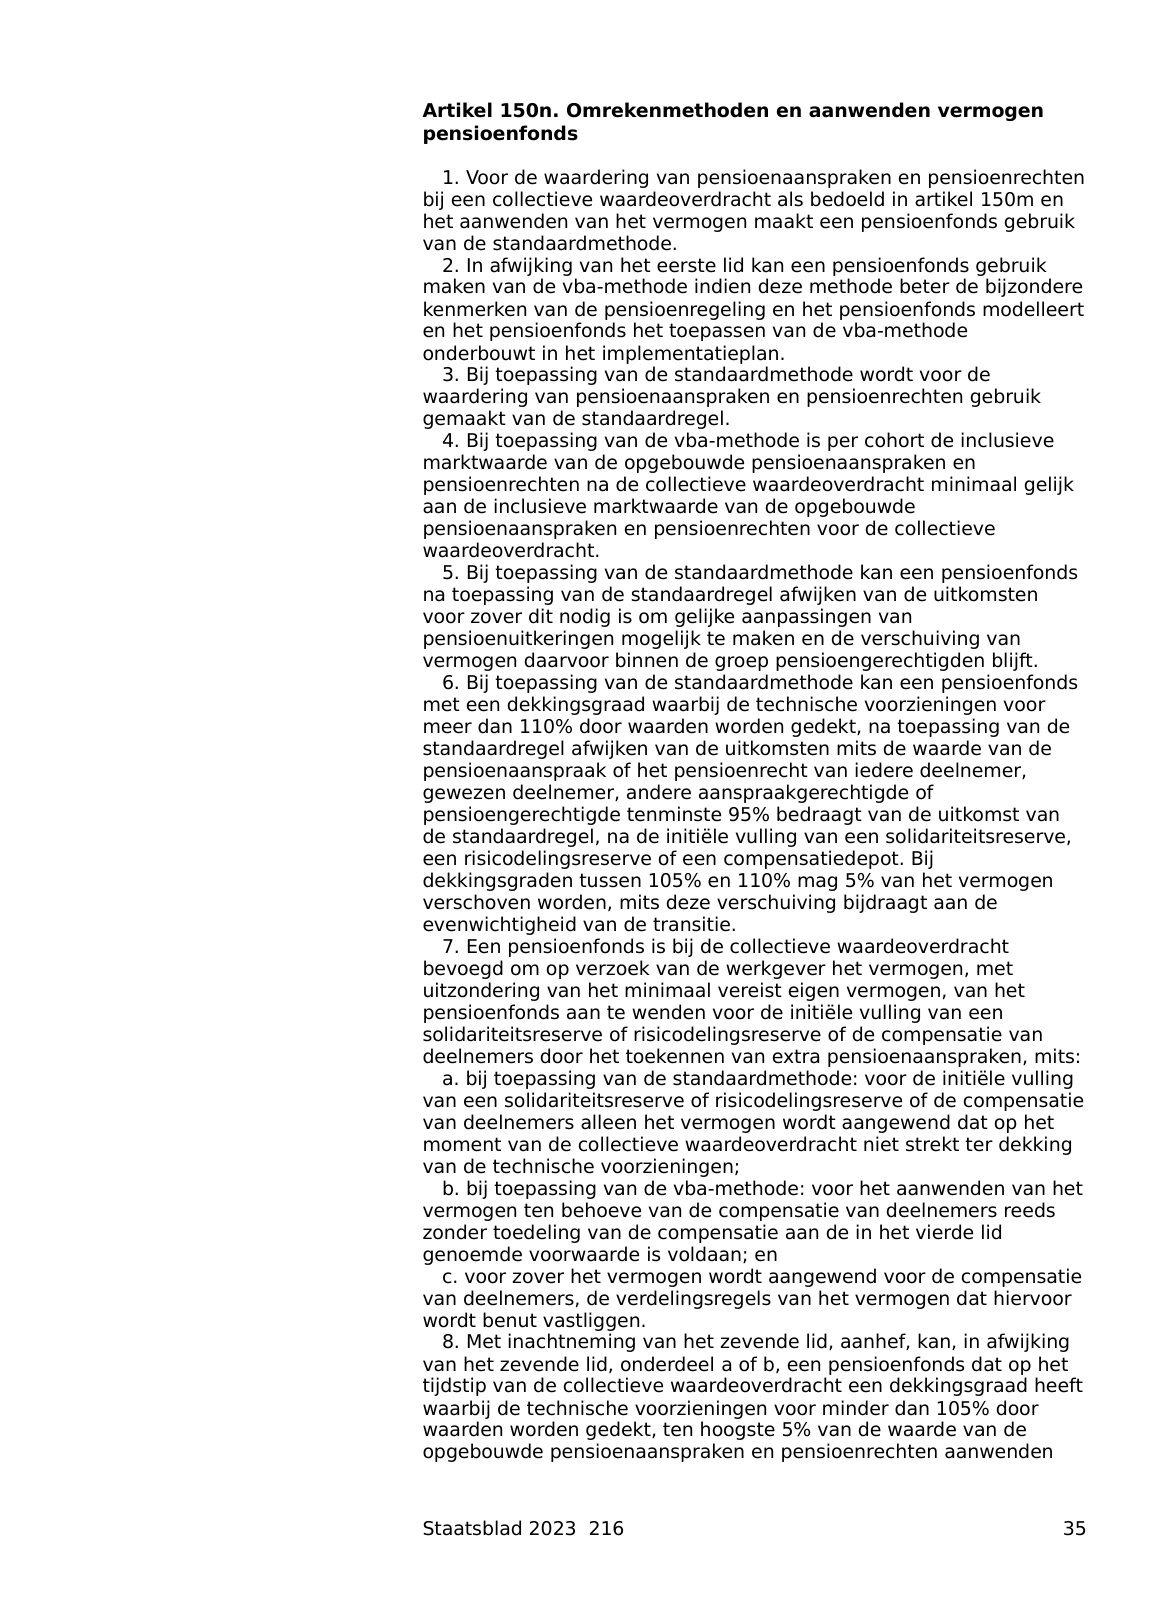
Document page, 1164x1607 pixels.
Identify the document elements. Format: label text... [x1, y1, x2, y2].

text a. bij toepassing van de standaardmethode: voor de initiële vulling van een solidariteitsreserve of risicodelingsreserve of de compensatie van deelnemers alleen het vermogen wordt aangewend dat op het moment van de collectieve waardeoverdracht niet strekt ter dekking van de technische voorzieningen; [422, 1068, 1087, 1178]
text 7. Een pensioenfonds is bij de collectieve waardeoverdracht bevoegd om op verzoek van de werkgever het vermogen, met uitzondering van het minimaal vereist eigen vermogen, van het pensioenfonds aan te wenden voor de initiële vulling van een solidariteitsreserve of risicodelingsreserve of de compensatie van deelnemers door het toekennen van extra pensioenaanspraken, mits: [422, 936, 1087, 1068]
text b. bij toepassing van de vba-methode: voor het aanwenden van het vermogen ten behoeve van de compensatie van deelnemers reeds zonder toedeling van de compensatie aan de in het vierde lid genoemde voorwaarde is voldaan; en [422, 1178, 1087, 1266]
text 3. Bij toepassing van de standaardmethode wordt voor de waardering van pensioenaanspraken en pensioenrechten gebruik gemaakt van de standaardregel. [422, 364, 1087, 430]
text 1. Voor de waardering van pensioenaanspraken en pensioenrechten bij een collectieve waardeoverdracht als bedoeld in artikel 150m en het aanwenden van het vermogen maakt een pensioenfonds gebruik van de standaardmethode. [422, 167, 1087, 254]
text c. voor zover het vermogen wordt aangewend voor de compensatie van deelnemers, de verdelingsregels van het vermogen dat hiervoor wordt benut vastliggen. [422, 1266, 1087, 1331]
text 8. Met inachtneming van het zevende lid, aanhef, kan, in afwijking van het zevende lid, onderdeel a of b, een pensioenfonds dat op het tijdstip van de collectieve waardeoverdracht een dekkingsgraad heeft waarbij de technische voorzieningen voor minder dan 105% door waarden worden gedekt, ten hoogste 5% van de waarde van de opgebouwde pensioenaanspraken en pensioenrechten aanwenden [422, 1331, 1087, 1463]
text 5. Bij toepassing van de standaardmethode kan een pensioenfonds na toepassing van de standaardregel afwijken van de uitkomsten voor zover dit nodig is om gelijke aanpassingen van pensioenuitkeringen mogelijk te maken en de verschuiving van vermogen daarvoor binnen de groep pensioengerechtigden blijft. [422, 562, 1087, 672]
text 2. In afwijking van het eerste lid kan een pensioenfonds gebruik maken van de vba-methode indien deze methode beter de bijzondere kenmerken van de pensioenregeling en het pensioenfonds modelleert en het pensioenfonds het toepassen van de vba-methode onderbouwt in het implementatieplan. [422, 254, 1087, 364]
text 4. Bij toepassing van de vba-methode is per cohort de inclusieve marktwaarde van de opgebouwde pensioenaanspraken en pensioenrechten na de collectieve waardeoverdracht minimaal gelijk aan de inclusieve marktwaarde van de opgebouwde pensioenaanspraken en pensioenrechten voor de collectieve waardeoverdracht. [422, 430, 1087, 562]
text 6. Bij toepassing van de standaardmethode kan een pensioenfonds met een dekkingsgraad waarbij de technische voorzieningen voor meer dan 110% door waarden worden gedekt, na toepassing van de standaardregel afwijken van de uitkomsten mits de waarde van de pensioenaanspraak of het pensioenrecht van iedere deelnemer, gewezen deelnemer, andere aanspraakgerechtigde of pensioengerechtigde tenminste 95% bedraagt van de uitkomst van de standaardregel, na de initiële vulling van een solidariteitsreserve, een risicodelingsreserve of een compensatiedepot. Bij dekkingsgraden tussen 105% en 110% mag 5% van het vermogen verschoven worden, mits deze verschuiving bijdraagt aan de evenwichtigheid van de transitie. [422, 672, 1087, 936]
subtitle Artikel 150n. Omrekenmethoden en aanwenden vermogen pensioenfonds [422, 100, 1087, 144]
